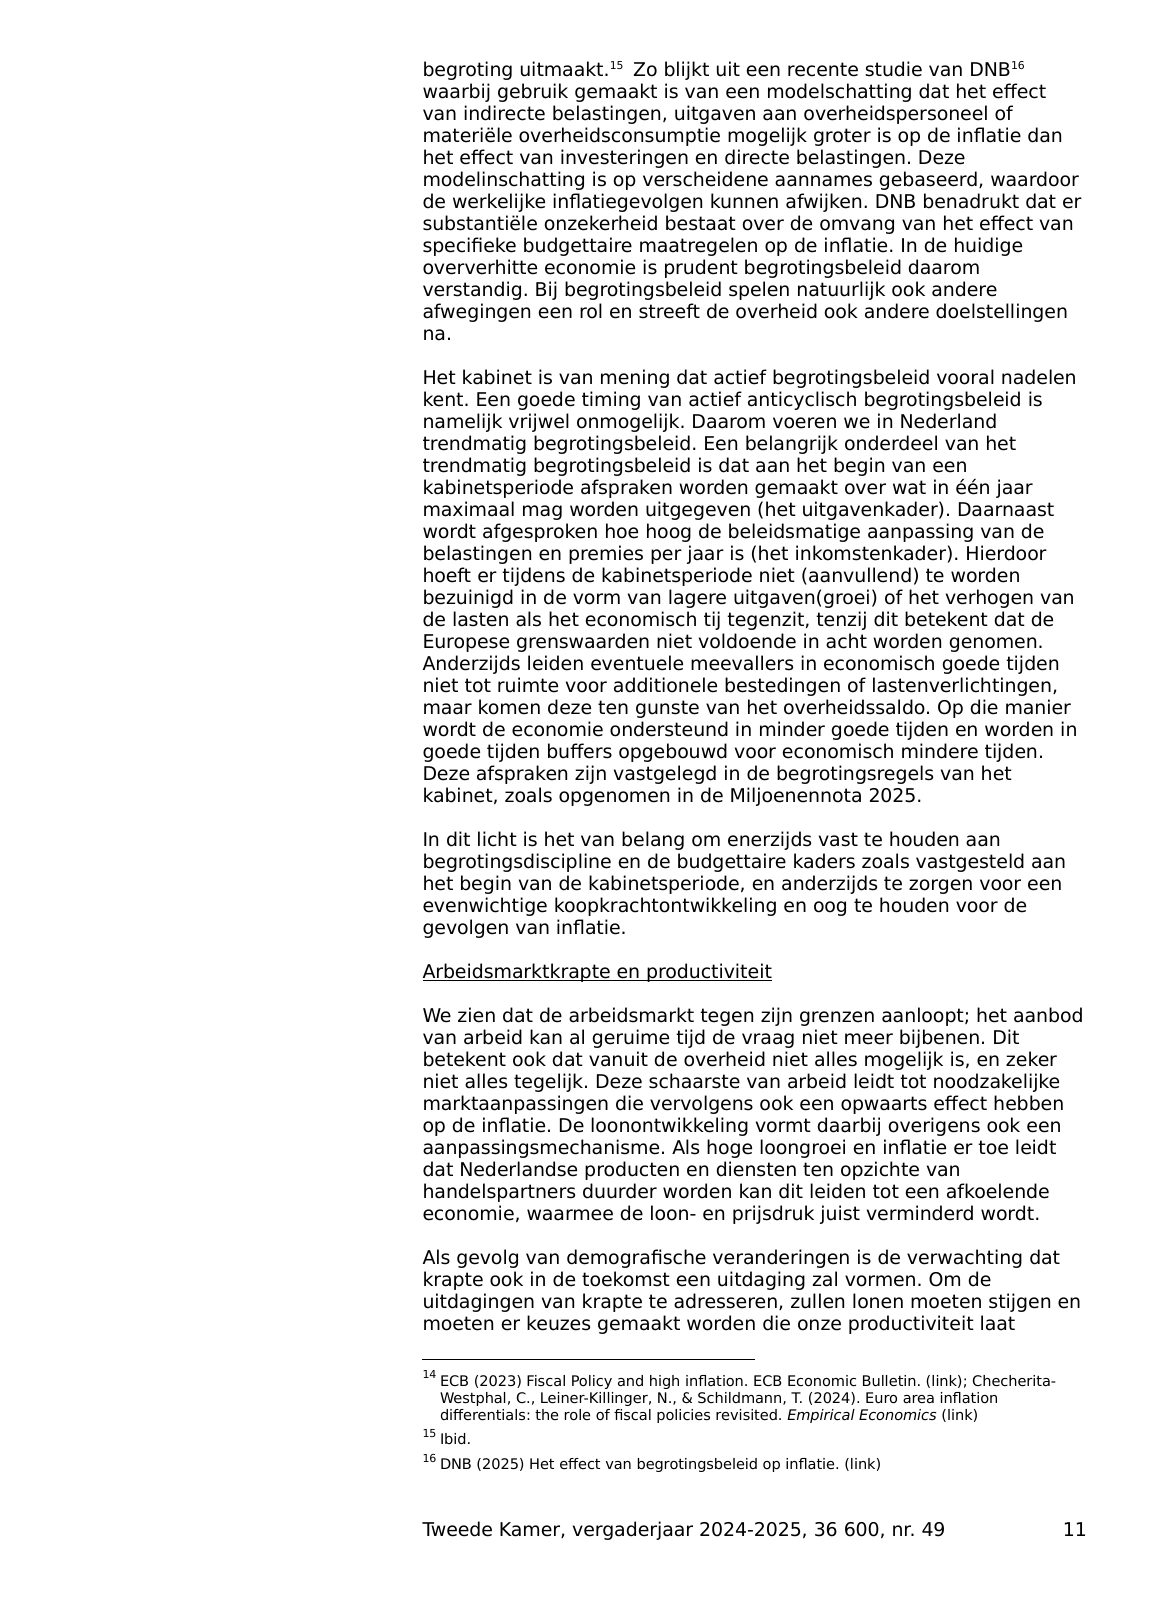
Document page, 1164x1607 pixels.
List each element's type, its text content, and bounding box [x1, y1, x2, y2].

text We zien dat de arbeidsmarkt tegen zijn grenzen aanloopt; het aanbod van arbeid kan al geruime tijd de vraag niet meer bijbenen. Dit betekent ook dat vanuit de overheid niet alles mogelijk is, en zeker niet alles tegelijk. Deze schaarste van arbeid leidt tot noodzakelijke marktaanpassingen die vervolgens ook een opwaarts effect hebben op de inflatie. De loonontwikkeling vormt daarbij overigens ook een aanpassingsmechanisme. Als hoge loongroei en inflatie er toe leidt dat Nederlandse producten en diensten ten opzichte van handelspartners duurder worden kan dit leiden tot een afkoelende economie, waarmee de loon- en prijsdruk juist verminderd wordt. [422, 1005, 1087, 1225]
text begroting uitmaakt. Zo blijkt uit een recente studie van DNB waarbij gebruik gemaakt is van een modelschatting dat het effect van indirecte belastingen, uitgaven aan overheidspersoneel of materiële overheidsconsumptie mogelijk groter is op de inflatie dan het effect van investeringen en directe belastingen. Deze modelinschatting is op verscheidene aannames gebaseerd, waardoor de werkelijke inflatiegevolgen kunnen afwijken. DNB benadrukt dat er substantiële onzekerheid bestaat over de omvang van het effect van specifieke budgettaire maatregelen op de inflatie. In de huidige oververhitte economie is prudent begrotingsbeleid daarom verstandig. Bij begrotingsbeleid spelen natuurlijk ook andere afwegingen een rol en streeft de overheid ook andere doelstellingen na. [422, 59, 1087, 345]
text In dit licht is het van belang om enerzijds vast te houden aan begrotingsdiscipline en de budgettaire kaders zoals vastgesteld aan het begin van de kabinetsperiode, en anderzijds te zorgen voor een evenwichtige koopkrachtontwikkeling en oog te houden voor de gevolgen van inflatie. [422, 829, 1087, 939]
subtitle Arbeidsmarktkrapte en productiviteit [422, 961, 1087, 983]
text DNB (2025) Het effect van begrotingsbeleid op inflatie. (link) [422, 1452, 1087, 1474]
text ECB (2023) Fiscal Policy and high inflation. ECB Economic Bulletin. (link); Checherita-Westphal, C., Leiner-Killinger, N., & Schildmann, T. (2024). Euro area inflation differentials: the role of fiscal policies revisited. Empirical Economics (link) [422, 1368, 1087, 1424]
text Als gevolg van demografische veranderingen is de verwachting dat krapte ook in de toekomst een uitdaging zal vormen. Om de uitdagingen van krapte te adresseren, zullen lonen moeten stijgen en moeten er keuzes gemaakt worden die onze productiviteit laat [422, 1247, 1087, 1335]
text Het kabinet is van mening dat actief begrotingsbeleid vooral nadelen kent. Een goede timing van actief anticyclisch begrotingsbeleid is namelijk vrijwel onmogelijk. Daarom voeren we in Nederland trendmatig begrotingsbeleid. Een belangrijk onderdeel van het trendmatig begrotingsbeleid is dat aan het begin van een kabinetsperiode afspraken worden gemaakt over wat in één jaar maximaal mag worden uitgegeven (het uitgavenkader). Daarnaast wordt afgesproken hoe hoog de beleidsmatige aanpassing van de belastingen en premies per jaar is (het inkomstenkader). Hierdoor hoeft er tijdens de kabinetsperiode niet (aanvullend) te worden bezuinigd in de vorm van lagere uitgaven(groei) of het verhogen van de lasten als het economisch tij tegenzit, tenzij dit betekent dat de Europese grenswaarden niet voldoende in acht worden genomen. Anderzijds leiden eventuele meevallers in economisch goede tijden niet tot ruimte voor additionele bestedingen of lastenverlichtingen, maar komen deze ten gunste van het overheidssaldo. Op die manier wordt de economie ondersteund in minder goede tijden en worden in goede tijden buffers opgebouwd voor economisch mindere tijden. Deze afspraken zijn vastgelegd in de begrotingsregels van het kabinet, zoals opgenomen in de Miljoenennota 2025. [422, 367, 1087, 807]
text Ibid. [422, 1427, 1087, 1449]
